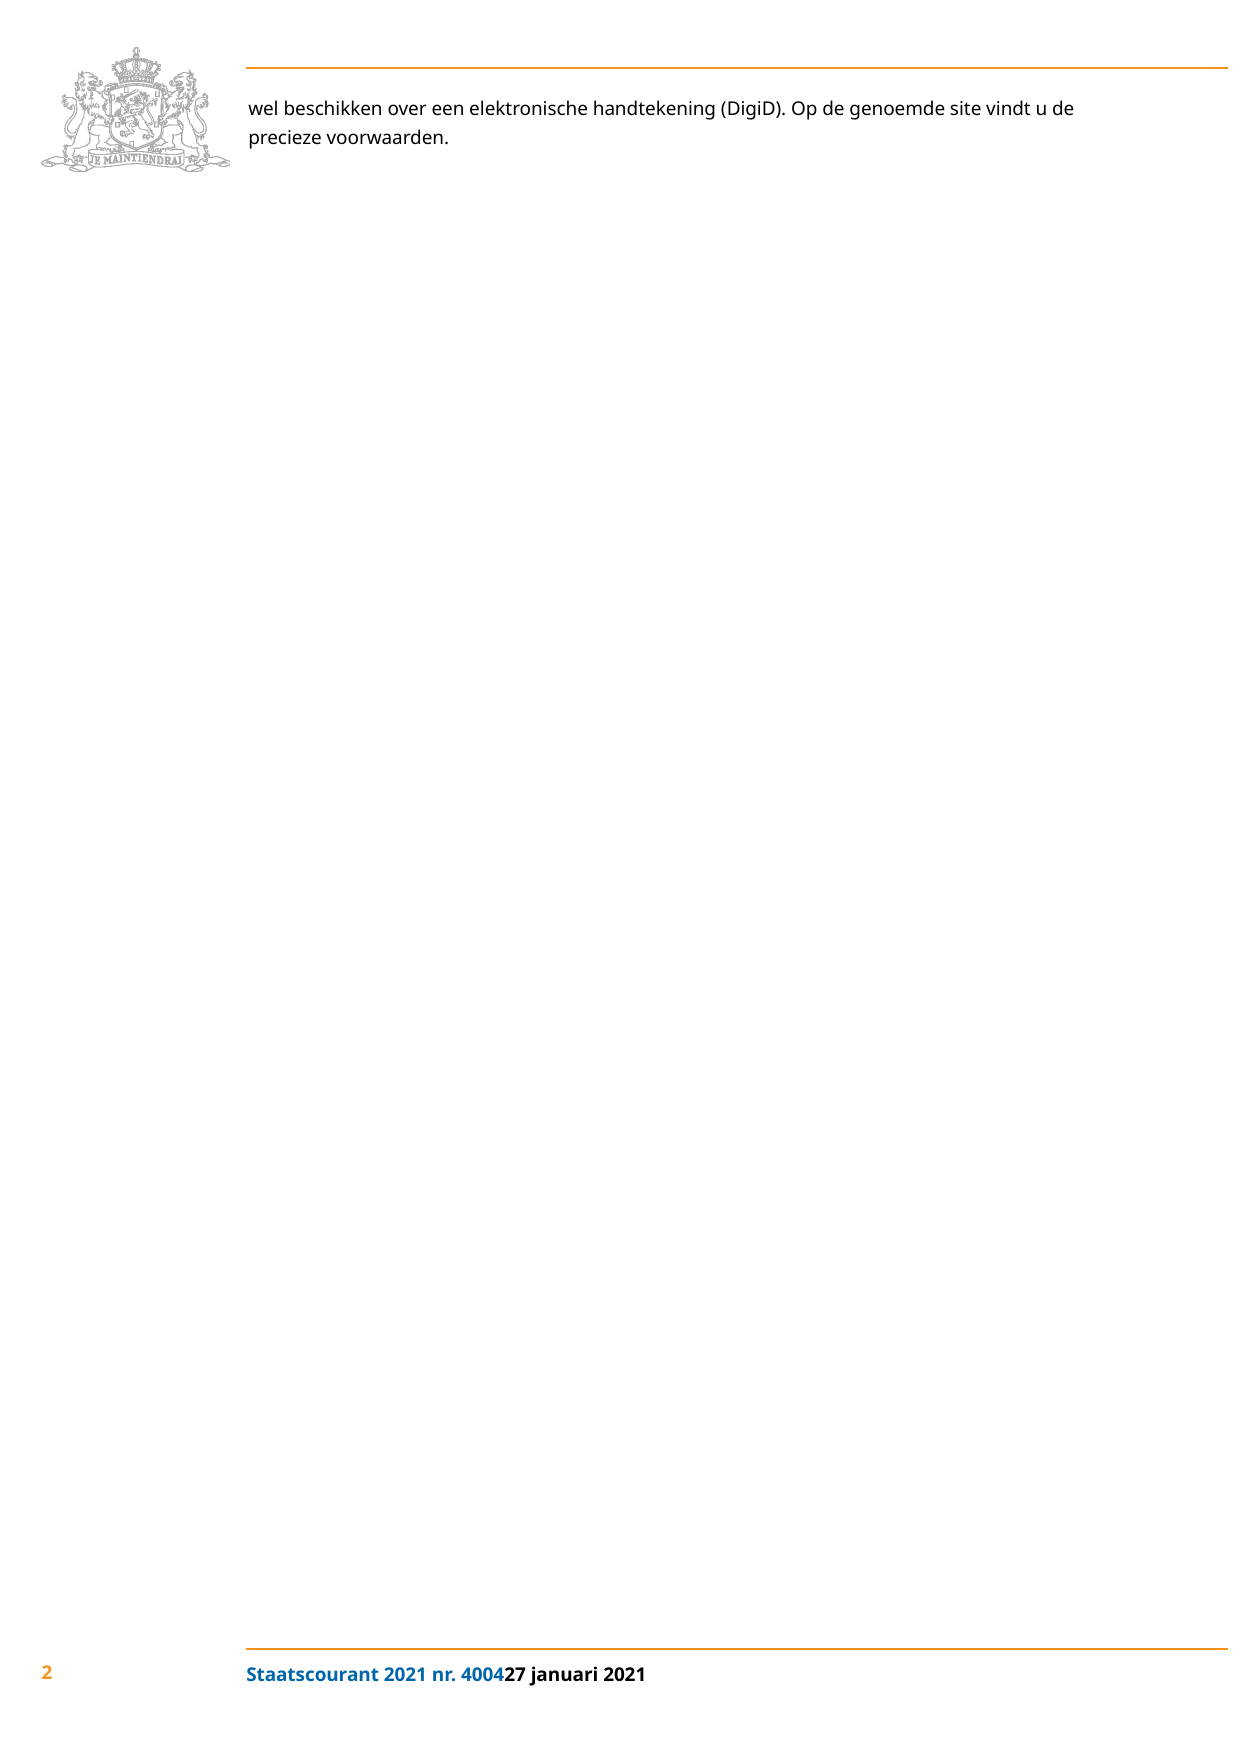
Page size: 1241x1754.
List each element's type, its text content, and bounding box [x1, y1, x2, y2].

text wel beschikken over een elektronische handtekening (DigiD). Op de genoemde site vindt u de precieze voorwaarden. [248, 95, 1152, 150]
picture [41, 47, 231, 172]
